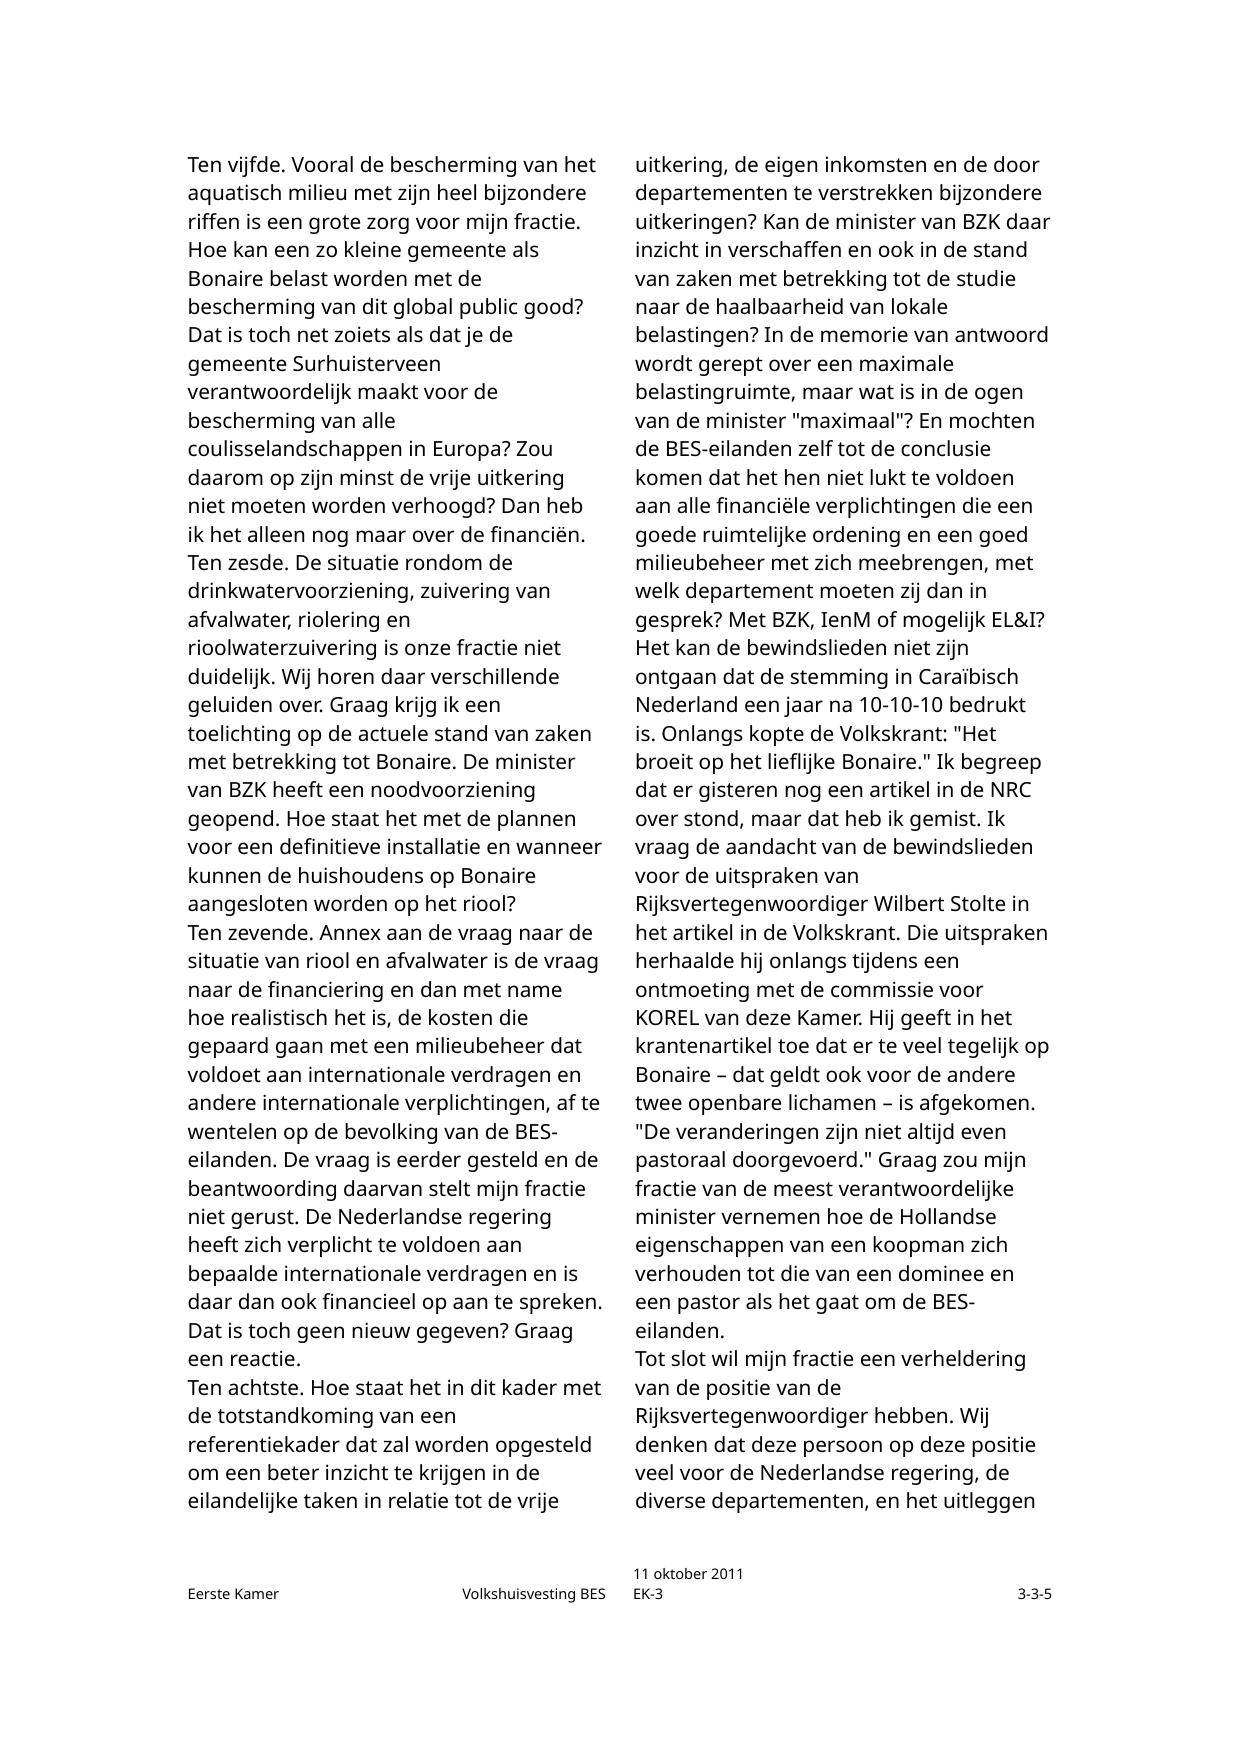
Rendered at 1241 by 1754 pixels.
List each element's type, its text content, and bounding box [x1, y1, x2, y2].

text Ten achtste. Hoe staat het in dit kader met de totstandkoming van een referentiekader dat zal worden opgesteld om een beter inzicht te krijgen in de eilandelijke taken in relatie tot de vrije [187, 1373, 605, 1515]
text Ten zevende. Annex aan de vraag naar de situatie van riool en afvalwater is de vraag naar de financiering en dan met name hoe realistisch het is, de kosten die gepaard gaan met een milieubeheer dat voldoet aan internationale verdragen en andere internationale verplichtingen, af te wentelen op de bevolking van de BES-eilanden. De vraag is eerder gesteld en de beantwoording daarvan stelt mijn fractie niet gerust. De Nederlandse regering heeft zich verplicht te voldoen aan bepaalde internationale verdragen en is daar dan ook financieel op aan te spreken. Dat is toch geen nieuw gegeven? Graag een reactie. [187, 918, 605, 1373]
text uitkering, de eigen inkomsten en de door departementen te verstrekken bijzondere uitkeringen? Kan de minister van BZK daar inzicht in verschaffen en ook in de stand van zaken met betrekking tot de studie naar de haalbaarheid van lokale belastingen? In de memorie van antwoord wordt gerept over een maximale belastingruimte, maar wat is in de ogen van de minister "maximaal"? En mochten de BES-eilanden zelf tot de conclusie komen dat het hen niet lukt te voldoen aan alle financiële verplichtingen die een goede ruimtelijke ordening en een goed milieubeheer met zich meebrengen, met welk departement moeten zij dan in gesprek? Met BZK, IenM of mogelijk EL&I? [635, 150, 1053, 633]
text Ten vijfde. Vooral de bescherming van het aquatisch milieu met zijn heel bijzondere riffen is een grote zorg voor mijn fractie. Hoe kan een zo kleine gemeente als Bonaire belast worden met de bescherming van dit global public good? Dat is toch net zoiets als dat je de gemeente Surhuisterveen verantwoordelijk maakt voor de bescherming van alle coulisselandschappen in Europa? Zou daarom op zijn minst de vrije uitkering niet moeten worden verhoogd? Dan heb ik het alleen nog maar over de financiën. [187, 150, 605, 548]
text Tot slot wil mijn fractie een verheldering van de positie van de Rijksvertegenwoordiger hebben. Wij denken dat deze persoon op deze positie veel voor de Nederlandse regering, de diverse departementen, en het uitleggen [635, 1344, 1053, 1515]
text Ten zesde. De situatie rondom de drinkwatervoorziening, zuivering van afvalwater, riolering en rioolwaterzuivering is onze fractie niet duidelijk. Wij horen daar verschillende geluiden over. Graag krijg ik een toelichting op de actuele stand van zaken met betrekking tot Bonaire. De minister van BZK heeft een noodvoorziening geopend. Hoe staat het met de plannen voor een definitieve installatie en wanneer kunnen de huishoudens op Bonaire aangesloten worden op het riool? [187, 548, 605, 918]
text Het kan de bewindslieden niet zijn ontgaan dat de stemming in Caraïbisch Nederland een jaar na 10-10-10 bedrukt is. Onlangs kopte de Volkskrant: "Het broeit op het lieflijke Bonaire." Ik begreep dat er gisteren nog een artikel in de NRC over stond, maar dat heb ik gemist. Ik vraag de aandacht van de bewindslieden voor de uitspraken van Rijksvertegenwoordiger Wilbert Stolte in het artikel in de Volkskrant. Die uitspraken herhaalde hij onlangs tijdens een ontmoeting met de commissie voor KOREL van deze Kamer. Hij geeft in het krantenartikel toe dat er te veel tegelijk op Bonaire – dat geldt ook voor de andere twee openbare lichamen – is afgekomen. "De veranderingen zijn niet altijd even pastoraal doorgevoerd." Graag zou mijn fractie van de meest verantwoordelijke minister vernemen hoe de Hollandse eigenschappen van een koopman zich verhouden tot die van een dominee en een pastor als het gaat om de BES-eilanden. [635, 633, 1053, 1344]
